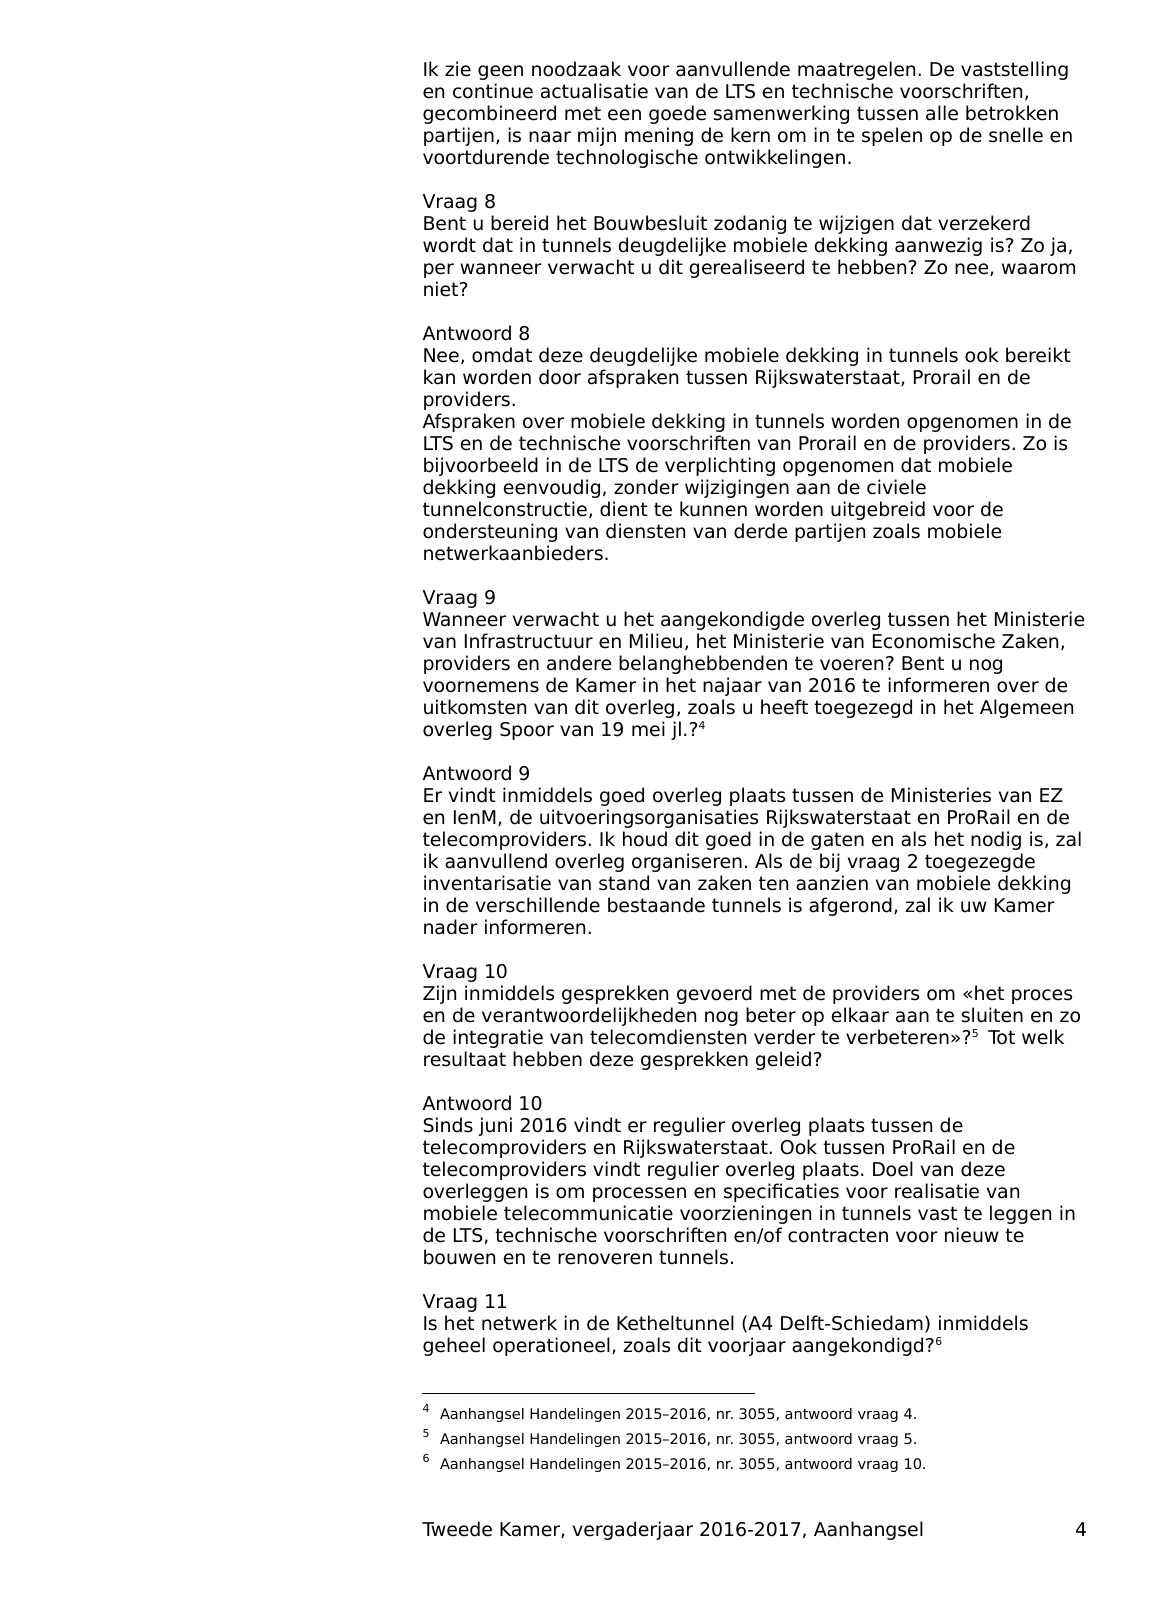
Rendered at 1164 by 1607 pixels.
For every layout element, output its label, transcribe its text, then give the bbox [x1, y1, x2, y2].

text Nee, omdat deze deugdelijke mobiele dekking in tunnels ook bereikt kan worden door afspraken tussen Rijkswaterstaat, Prorail en de providers. [422, 345, 1087, 411]
text Antwoord 10 [422, 1093, 1087, 1115]
text Antwoord 8 [422, 323, 1087, 345]
text Zijn inmiddels gesprekken gevoerd met de providers om «het proces en de verantwoordelijkheden nog beter op elkaar aan te sluiten en zo de integratie van telecomdiensten verder te verbeteren»? Tot welk resultaat hebben deze gesprekken geleid? [422, 983, 1087, 1071]
text Vraag 11 [422, 1291, 1087, 1313]
text Is het netwerk in de Ketheltunnel (A4 Delft-Schiedam) inmiddels geheel operationeel, zoals dit voorjaar aangekondigd? [422, 1313, 1087, 1357]
text Antwoord 9 [422, 763, 1087, 785]
text Bent u bereid het Bouwbesluit zodanig te wijzigen dat verzekerd wordt dat in tunnels deugdelijke mobiele dekking aanwezig is? Zo ja, per wanneer verwacht u dit gerealiseerd te hebben? Zo nee, waarom niet? [422, 213, 1087, 301]
text Sinds juni 2016 vindt er regulier overleg plaats tussen de telecomproviders en Rijkswaterstaat. Ook tussen ProRail en de telecomproviders vindt regulier overleg plaats. Doel van deze overleggen is om processen en specificaties voor realisatie van mobiele telecommunicatie voorzieningen in tunnels vast te leggen in de LTS, technische voorschriften en/of contracten voor nieuw te bouwen en te renoveren tunnels. [422, 1115, 1087, 1269]
text Aanhangsel Handelingen 2015–2016, nr. 3055, antwoord vraag 10. [422, 1452, 1087, 1474]
text Vraag 10 [422, 961, 1087, 983]
text Afspraken over mobiele dekking in tunnels worden opgenomen in de LTS en de technische voorschriften van Prorail en de providers. Zo is bijvoorbeeld in de LTS de verplichting opgenomen dat mobiele dekking eenvoudig, zonder wijzigingen aan de civiele tunnelconstructie, dient te kunnen worden uitgebreid voor de ondersteuning van diensten van derde partijen zoals mobiele netwerkaanbieders. [422, 411, 1087, 565]
text Er vindt inmiddels goed overleg plaats tussen de Ministeries van EZ en IenM, de uitvoeringsorganisaties Rijkswaterstaat en ProRail en de telecomproviders. Ik houd dit goed in de gaten en als het nodig is, zal ik aanvullend overleg organiseren. Als de bij vraag 2 toegezegde inventarisatie van stand van zaken ten aanzien van mobiele dekking in de verschillende bestaande tunnels is afgerond, zal ik uw Kamer nader informeren. [422, 785, 1087, 939]
text Vraag 9 [422, 587, 1087, 609]
text Aanhangsel Handelingen 2015–2016, nr. 3055, antwoord vraag 4. [422, 1402, 1087, 1424]
text Vraag 8 [422, 191, 1087, 213]
text Aanhangsel Handelingen 2015–2016, nr. 3055, antwoord vraag 5. [422, 1427, 1087, 1449]
text Ik zie geen noodzaak voor aanvullende maatregelen. De vaststelling en continue actualisatie van de LTS en technische voorschriften, gecombineerd met een goede samenwerking tussen alle betrokken partijen, is naar mijn mening de kern om in te spelen op de snelle en voortdurende technologische ontwikkelingen. [422, 59, 1087, 169]
text Wanneer verwacht u het aangekondigde overleg tussen het Ministerie van Infrastructuur en Milieu, het Ministerie van Economische Zaken, providers en andere belanghebbenden te voeren? Bent u nog voornemens de Kamer in het najaar van 2016 te informeren over de uitkomsten van dit overleg, zoals u heeft toegezegd in het Algemeen overleg Spoor van 19 mei jl.? [422, 609, 1087, 741]
